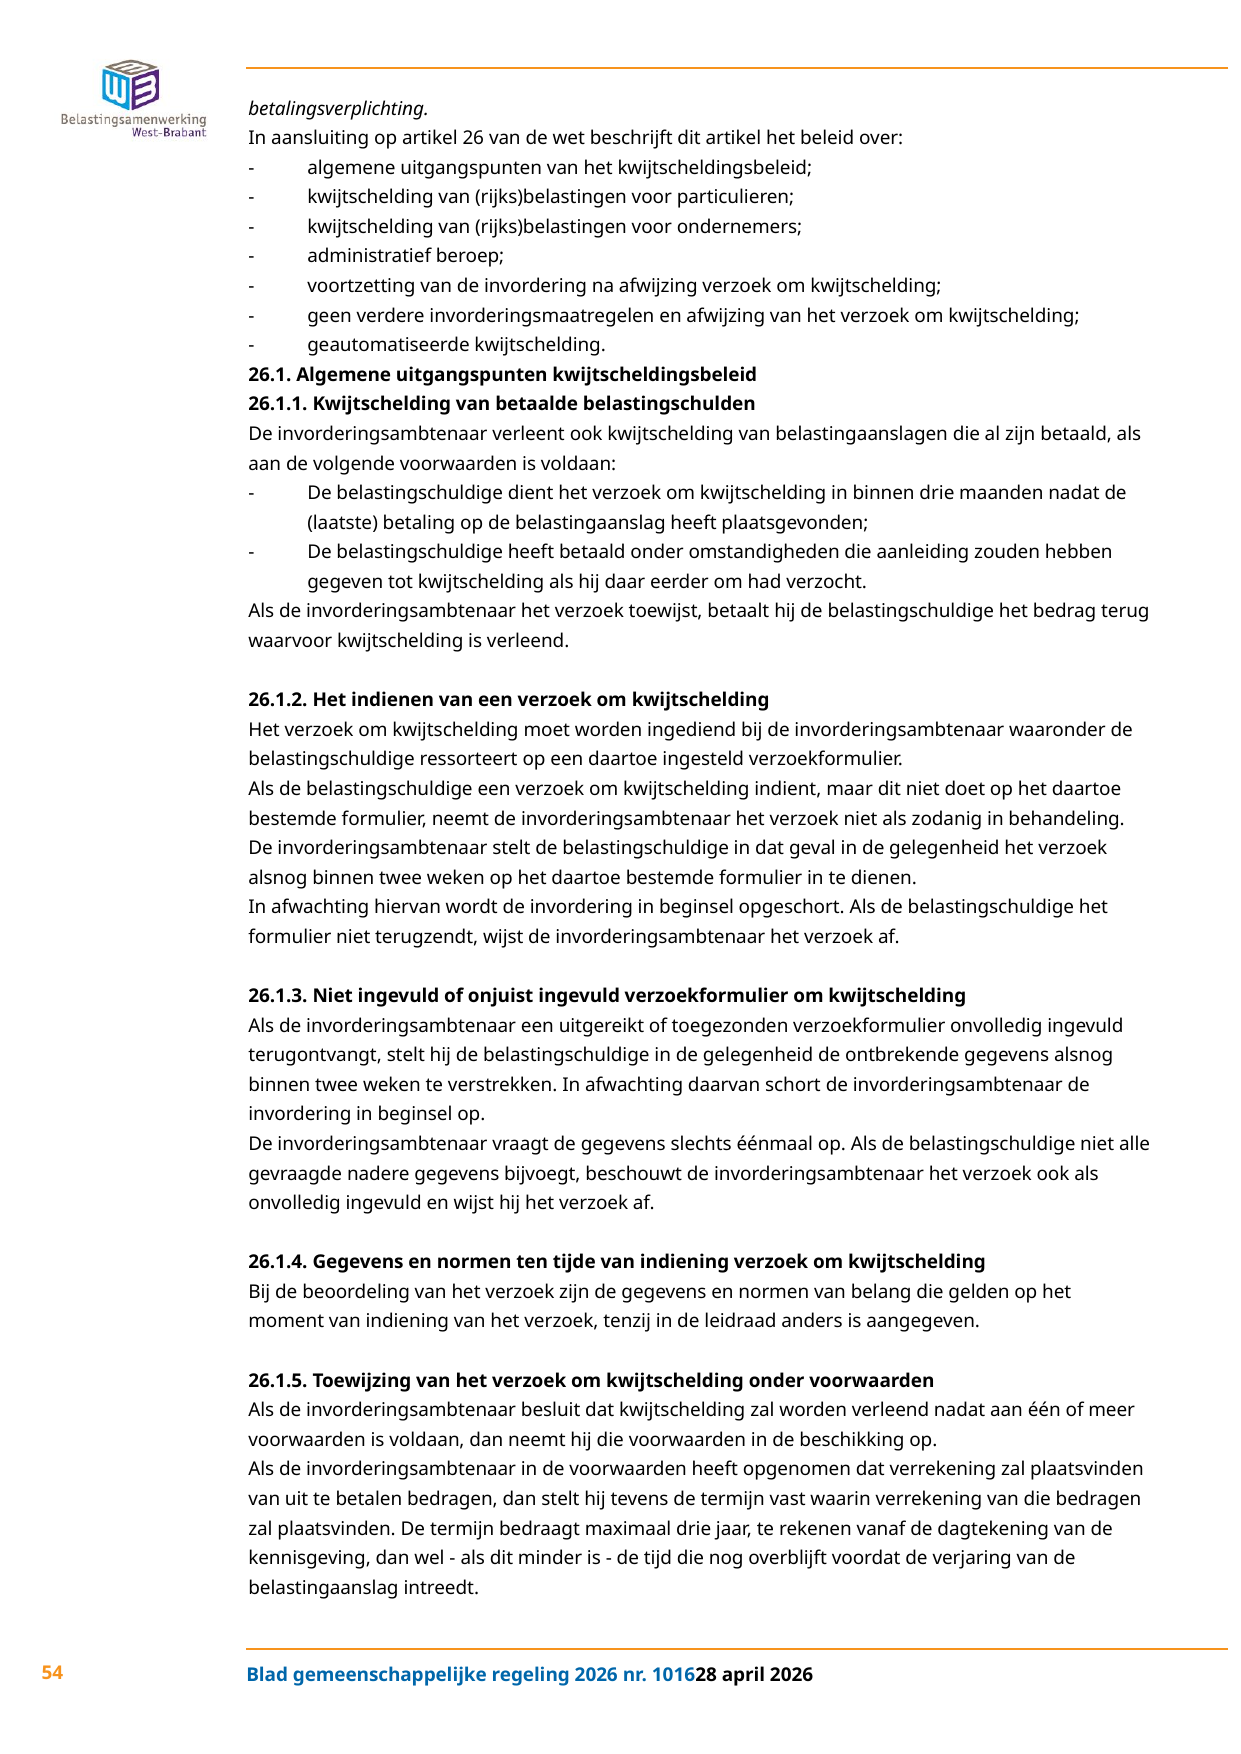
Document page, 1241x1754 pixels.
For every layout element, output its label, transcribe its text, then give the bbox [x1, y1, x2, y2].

text Als de invorderingsambtenaar in de voorwaarden heeft opgenomen dat verrekening zal plaatsvinden van uit te betalen bedragen, dan stelt hij tevens de termijn vast waarin verrekening van die bedragen zal plaatsvinden. De termijn bedraagt maximaal drie jaar, te rekenen vanaf de dagtekening van de kennisgeving, dan wel - als dit minder is - de tijd die nog overblijft voordat de verjaring van de belastingaanslag intreedt. [248, 1456, 1152, 1600]
text Als de invorderingsambtenaar het verzoek toewijst, betaalt hij de belastingschuldige het bedrag terug waarvoor kwijtschelding is verleend. [248, 598, 1152, 653]
text Het verzoek om kwijtschelding moet worden ingediend bij de invorderingsambtenaar waaronder de belastingschuldige ressorteert op een daartoe ingesteld verzoekformulier. [248, 716, 1152, 771]
list algemene uitgangspunten van het kwijtscheldingsbeleid; [248, 154, 1152, 180]
list geen verdere invorderingsmaatregelen en afwijzing van het verzoek om kwijtschelding; [248, 302, 1152, 328]
text De invorderingsambtenaar verleent ook kwijtschelding van belastingaanslagen die al zijn betaald, als aan de volgende voorwaarden is voldaan: [248, 420, 1152, 476]
list kwijtschelding van (rijks)belastingen voor particulieren; [248, 183, 1152, 209]
text Als de invorderingsambtenaar een uitgereikt of toegezonden verzoekformulier onvolledig ingevuld terugontvangt, stelt hij de belastingschuldige in de gelegenheid de ontbrekende gegevens alsnog binnen twee weken te verstrekken. In afwachting daarvan schort de invorderingsambtenaar de invordering in beginsel op. [248, 1012, 1152, 1126]
list geautomatiseerde kwijtschelding. [248, 331, 1152, 357]
list De belastingschuldige dient het verzoek om kwijtschelding in binnen drie maanden nadat de (laatste) betaling op de belastingaanslag heeft plaatsgevonden; [248, 479, 1152, 535]
text Als de invorderingsambtenaar besluit dat kwijtschelding zal worden verleend nadat aan één of meer voorwaarden is voldaan, dan neemt hij die voorwaarden in de beschikking op. [248, 1396, 1152, 1452]
text In afwachting hiervan wordt de invordering in beginsel opgeschort. Als de belastingschuldige het formulier niet terugzendt, wijst de invorderingsambtenaar het verzoek af. [248, 893, 1152, 949]
text 26.1.5. Toewijzing van het verzoek om kwijtschelding onder voorwaarden [248, 1367, 1152, 1393]
text De invorderingsambtenaar vraagt de gegevens slechts éénmaal op. Als de belastingschuldige niet alle gevraagde nadere gegevens bijvoegt, beschouwt de invorderingsambtenaar het verzoek ook als onvolledig ingevuld en wijst hij het verzoek af. [248, 1130, 1152, 1215]
list De belastingschuldige heeft betaald onder omstandigheden die aanleiding zouden hebben gegeven tot kwijtschelding als hij daar eerder om had verzocht. [248, 538, 1152, 594]
text Als de belastingschuldige een verzoek om kwijtschelding indient, maar dit niet doet op het daartoe bestemde formulier, neemt de invorderingsambtenaar het verzoek niet als zodanig in behandeling. De invorderingsambtenaar stelt de belastingschuldige in dat geval in de gelegenheid het verzoek alsnog binnen twee weken op het daartoe bestemde formulier in te dienen. [248, 775, 1152, 890]
text 26.1. Algemene uitgangspunten kwijtscheldingsbeleid [248, 361, 1152, 387]
text 26.1.2. Het indienen van een verzoek om kwijtschelding [248, 686, 1152, 712]
text betalingsverplichting. [248, 95, 1152, 121]
text 26.1.3. Niet ingevuld of onjuist ingevuld verzoekformulier om kwijtschelding [248, 982, 1152, 1008]
list voortzetting van de invordering na afwijzing verzoek om kwijtschelding; [248, 272, 1152, 298]
text In aansluiting op artikel 26 van de wet beschrijft dit artikel het beleid over: [248, 124, 1152, 150]
text 26.1.1. Kwijtschelding van betaalde belastingschulden [248, 391, 1152, 416]
list kwijtschelding van (rijks)belastingen voor ondernemers; [248, 213, 1152, 239]
picture [41, 47, 231, 172]
text 26.1.4. Gegevens en normen ten tijde van indiening verzoek om kwijtschelding [248, 1248, 1152, 1274]
text Bij de beoordeling van het verzoek zijn de gegevens en normen van belang die gelden op het moment van indiening van het verzoek, tenzij in de leidraad anders is aangegeven. [248, 1278, 1152, 1333]
list administratief beroep; [248, 243, 1152, 268]
